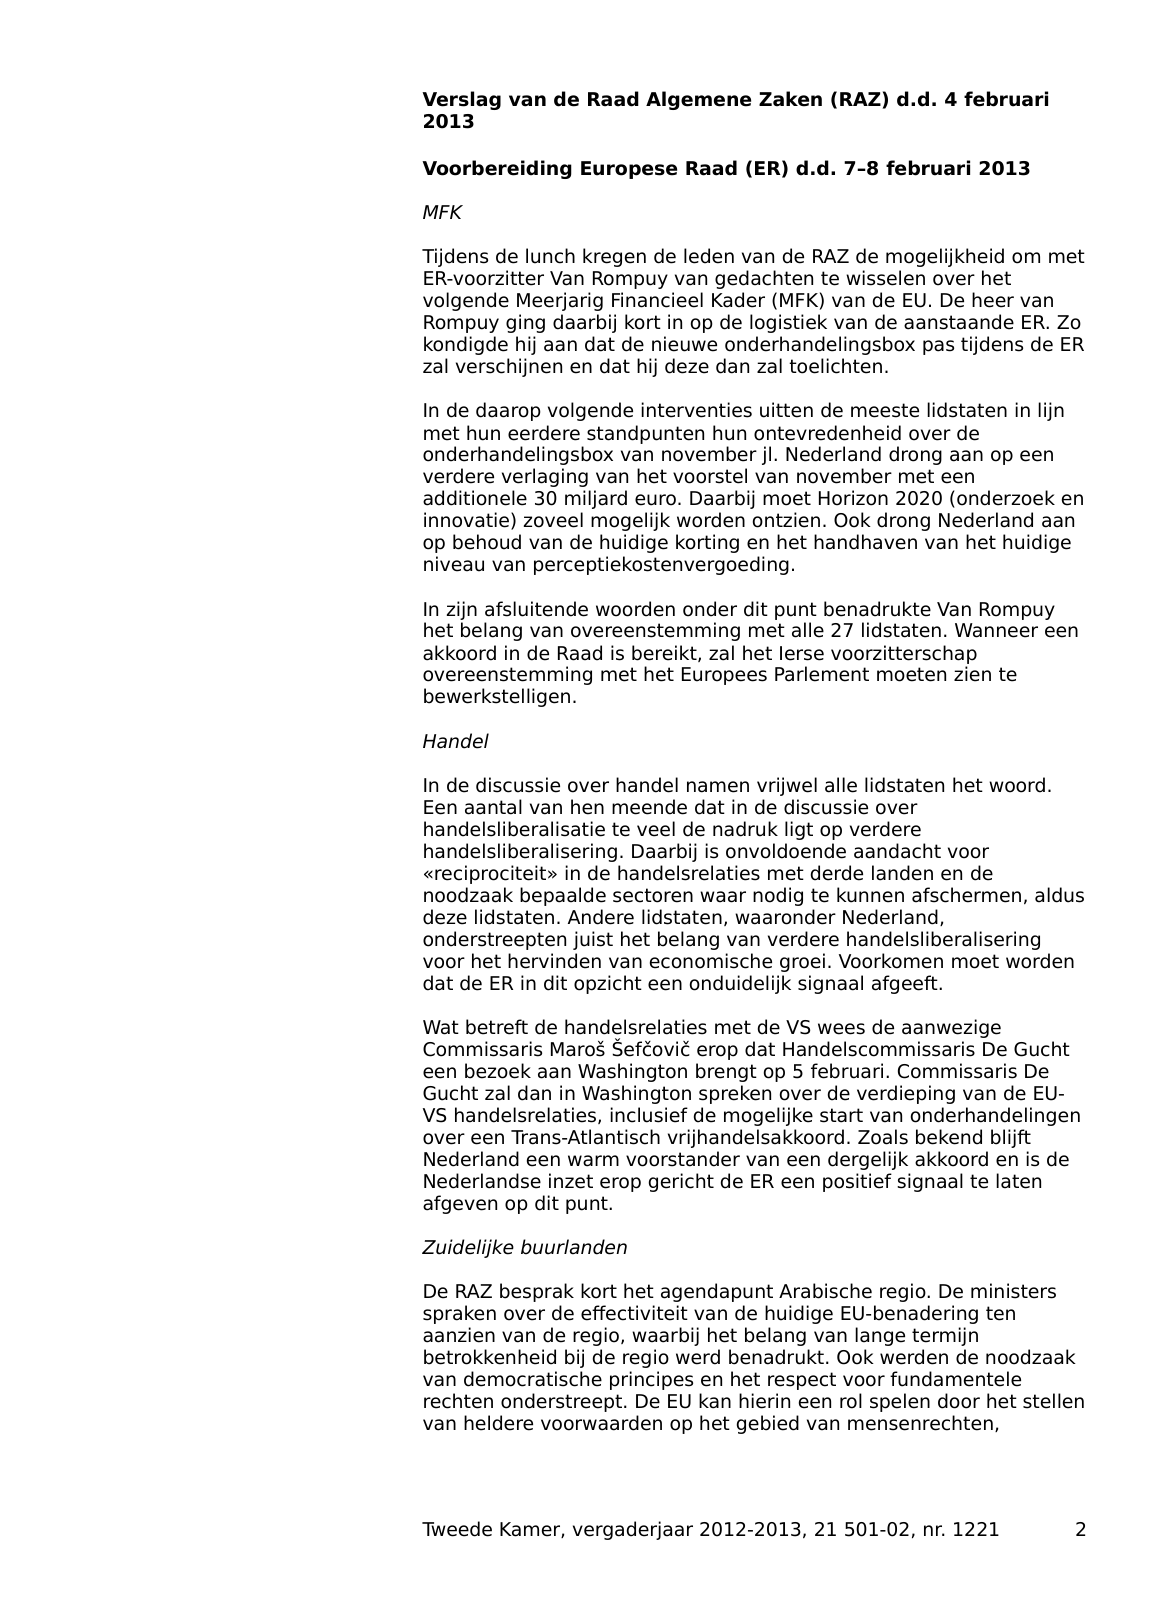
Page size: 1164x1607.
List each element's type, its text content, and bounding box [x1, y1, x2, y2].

subtitle Verslag van de Raad Algemene Zaken (RAZ) d.d. 4 februari 2013 [422, 89, 1087, 133]
text Tijdens de lunch kregen de leden van de RAZ de mogelijkheid om met ER-voorzitter Van Rompuy van gedachten te wisselen over het volgende Meerjarig Financieel Kader (MFK) van de EU. De heer van Rompuy ging daarbij kort in op de logistiek van de aanstaande ER. Zo kondigde hij aan dat de nieuwe onderhandelingsbox pas tijdens de ER zal verschijnen en dat hij deze dan zal toelichten. [422, 246, 1087, 378]
text In de discussie over handel namen vrijwel alle lidstaten het woord. Een aantal van hen meende dat in de discussie over handelsliberalisatie te veel de nadruk ligt op verdere handelsliberalisering. Daarbij is onvoldoende aandacht voor «reciprociteit» in de handelsrelaties met derde landen en de noodzaak bepaalde sectoren waar nodig te kunnen afschermen, aldus deze lidstaten. Andere lidstaten, waaronder Nederland, onderstreepten juist het belang van verdere handelsliberalisering voor het hervinden van economische groei. Voorkomen moet worden dat de ER in dit opzicht een onduidelijk signaal afgeeft. [422, 775, 1087, 994]
subtitle Handel [422, 731, 1087, 752]
text De RAZ besprak kort het agendapunt Arabische regio. De ministers spraken over de effectiviteit van de huidige EU-benadering ten aanzien van de regio, waarbij het belang van lange termijn betrokkenheid bij de regio werd benadrukt. Ook werden de noodzaak van democratische principes en het respect voor fundamentele rechten onderstreept. De EU kan hierin een rol spelen door het stellen van heldere voorwaarden op het gebied van mensenrechten, [422, 1281, 1087, 1435]
subtitle Voorbereiding Europese Raad (ER) d.d. 7–8 februari 2013 [422, 158, 1087, 180]
subtitle Zuidelijke buurlanden [422, 1237, 1087, 1259]
text Wat betreft de handelsrelaties met de VS wees de aanwezige Commissaris Maroš Šefčovič erop dat Handelscommissaris De Gucht een bezoek aan Washington brengt op 5 februari. Commissaris De Gucht zal dan in Washington spreken over de verdieping van de EU-VS handelsrelaties, inclusief de mogelijke start van onderhandelingen over een Trans-Atlantisch vrijhandelsakkoord. Zoals bekend blijft Nederland een warm voorstander van een dergelijk akkoord en is de Nederlandse inzet erop gericht de ER een positief signaal te laten afgeven op dit punt. [422, 1017, 1087, 1214]
text In de daarop volgende interventies uitten de meeste lidstaten in lijn met hun eerdere standpunten hun ontevredenheid over de onderhandelingsbox van november jl. Nederland drong aan op een verdere verlaging van het voorstel van november met een additionele 30 miljard euro. Daarbij moet Horizon 2020 (onderzoek en innovatie) zoveel mogelijk worden ontzien. Ook drong Nederland aan op behoud van de huidige korting en het handhaven van het huidige niveau van perceptiekostenvergoeding. [422, 400, 1087, 576]
text In zijn afsluitende woorden onder dit punt benadrukte Van Rompuy het belang van overeenstemming met alle 27 lidstaten. Wanneer een akkoord in de Raad is bereikt, zal het Ierse voorzitterschap overeenstemming met het Europees Parlement moeten zien te bewerkstelligen. [422, 598, 1087, 708]
subtitle MFK [422, 202, 1087, 224]
